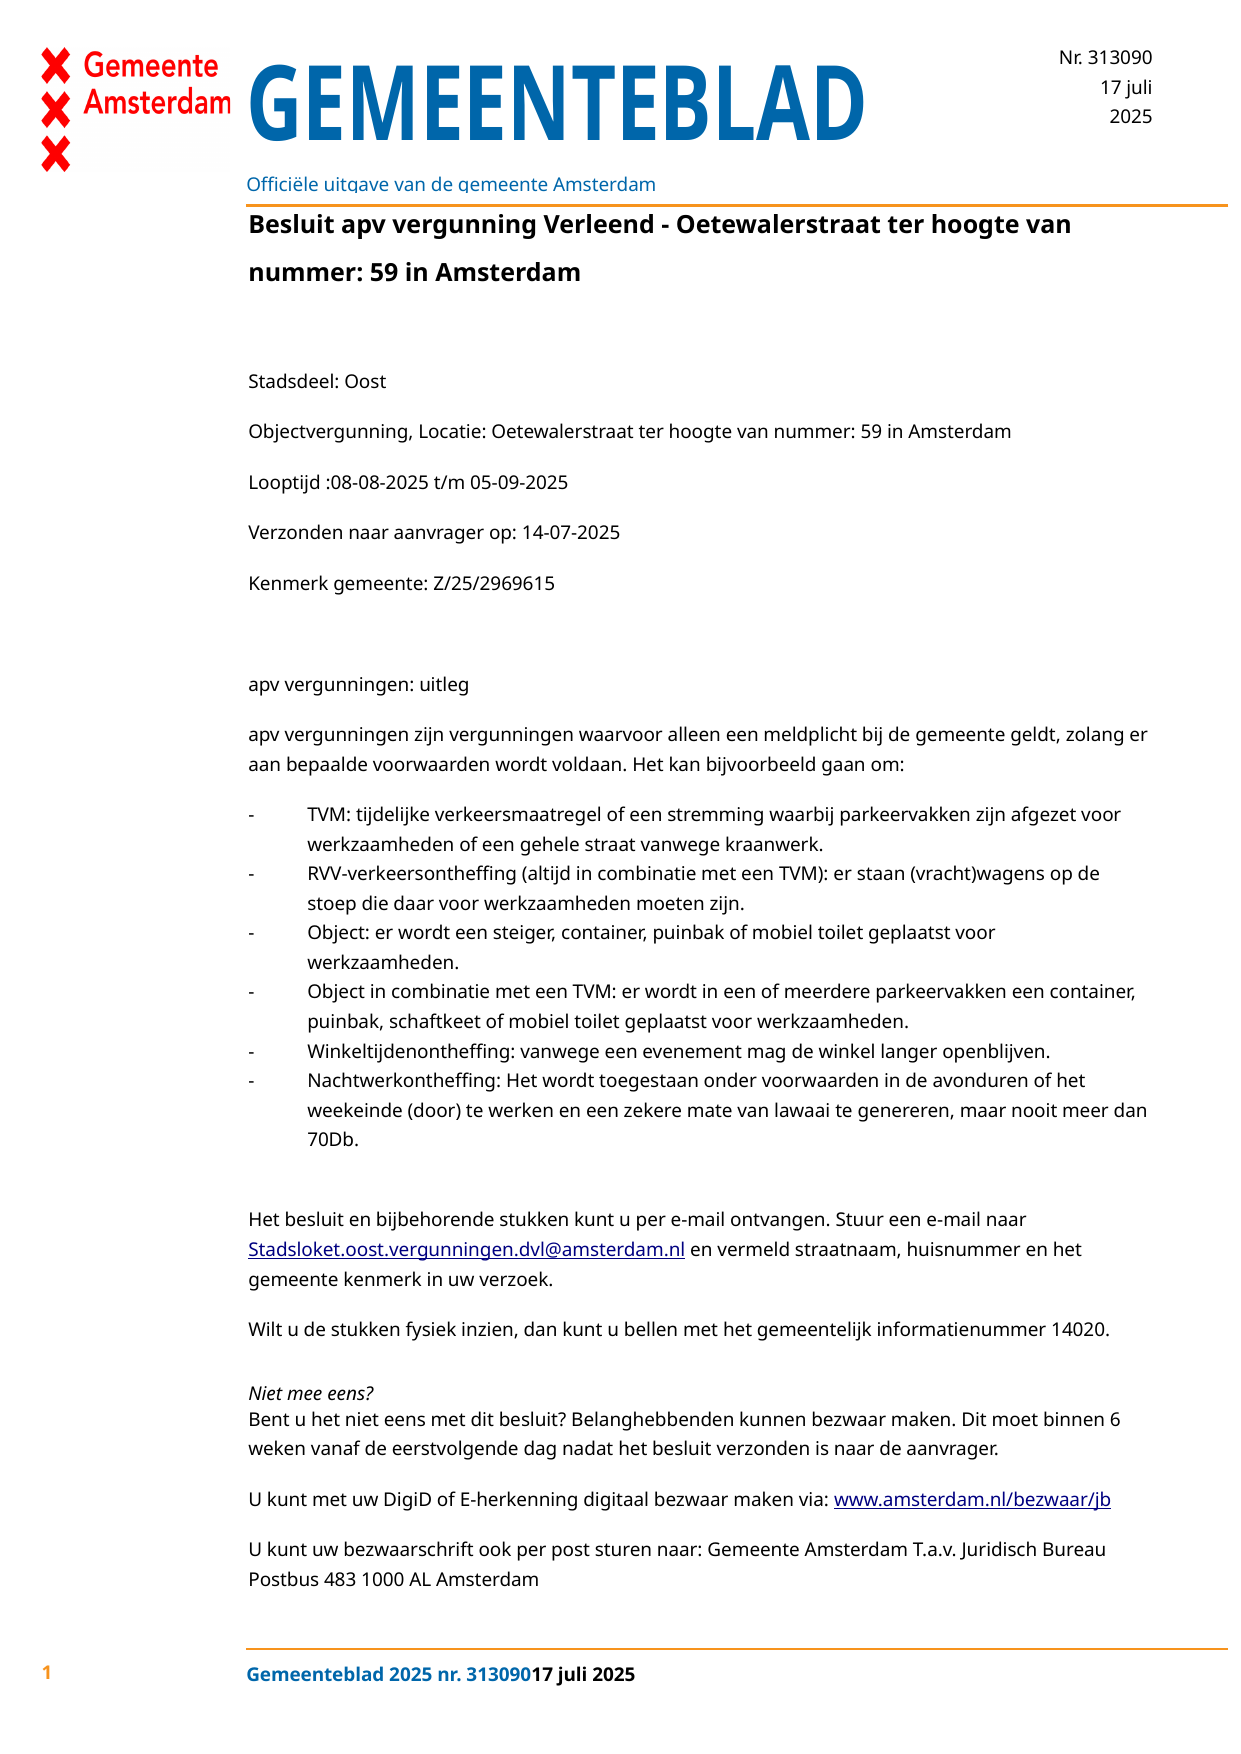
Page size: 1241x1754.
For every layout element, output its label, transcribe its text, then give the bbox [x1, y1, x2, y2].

text Verzonden naar aanvrager op: 14-07-2025 [248, 519, 1152, 545]
text Het besluit en bijbehorende stukken kunt u per e-mail ontvangen. Stuur een e-mail naar Stadsloket.oost.vergunningen.dvl@amsterdam.nl en vermeld straatnaam, huisnummer en het gemeente kenmerk in uw verzoek. [248, 1207, 1152, 1292]
text U kunt met uw DigiD of E-herkenning digitaal bezwaar maken via: www.amsterdam.nl/bezwaar/jb [248, 1486, 1152, 1512]
list Object: er wordt een steiger, container, puinbak of mobiel toilet geplaatst voor werkzaamheden. [248, 919, 1152, 975]
text Niet mee eens? [248, 1380, 1152, 1406]
list Nachtwerkontheffing: Het wordt toegestaan onder voorwaarden in de avonduren of het weekeinde (door) te werken en een zekere mate van lawaai te genereren, maar nooit meer dan 70Db. [248, 1067, 1152, 1152]
text apv vergunningen zijn vergunningen waarvoor alleen een meldplicht bij de gemeente geldt, zolang er aan bepaalde voorwaarden wordt voldaan. Het kan bijvoorbeeld gaan om: [248, 721, 1152, 777]
picture [41, 47, 231, 172]
text Kenmerk gemeente: Z/25/2969615 [248, 570, 1152, 596]
text U kunt uw bezwaarschrift ook per post sturen naar: Gemeente Amsterdam T.a.v. Juridisch Bureau Postbus 483 1000 AL Amsterdam [248, 1536, 1152, 1592]
list Object in combinatie met een TVM: er wordt in een of meerdere parkeervakken een container, puinbak, schaftkeet of mobiel toilet geplaatst voor werkzaamheden. [248, 979, 1152, 1034]
list Winkeltijdenontheffing: vanwege een evenement mag de winkel langer openblijven. [248, 1038, 1152, 1064]
text Wilt u de stukken fysiek inzien, dan kunt u bellen met het gemeentelijk informatienummer 14020. [248, 1316, 1152, 1342]
text Besluit apv vergunning Verleend - Oetewalerstraat ter hoogte van nummer: 59 in Amsterdam [248, 207, 1152, 288]
text apv vergunningen: uitleg [248, 671, 1152, 697]
list RVV-verkeersontheffing (altijd in combinatie met een TVM): er staan (vracht)wagens op de stoep die daar voor werkzaamheden moeten zijn. [248, 860, 1152, 916]
text Stadsdeel: Oost [248, 368, 1152, 394]
text Objectvergunning, Locatie: Oetewalerstraat ter hoogte van nummer: 59 in Amsterdam [248, 419, 1152, 444]
list TVM: tijdelijke verkeersmaatregel of een stremming waarbij parkeervakken zijn afgezet voor werkzaamheden of een gehele straat vanwege kraanwerk. [248, 801, 1152, 857]
text Bent u het niet eens met dit besluit? Belanghebbenden kunnen bezwaar maken. Dit moet binnen 6 weken vanaf de eerstvolgende dag nadat het besluit verzonden is naar de aanvrager. [248, 1406, 1152, 1461]
text Looptijd :08-08-2025 t/m 05-09-2025 [248, 469, 1152, 495]
